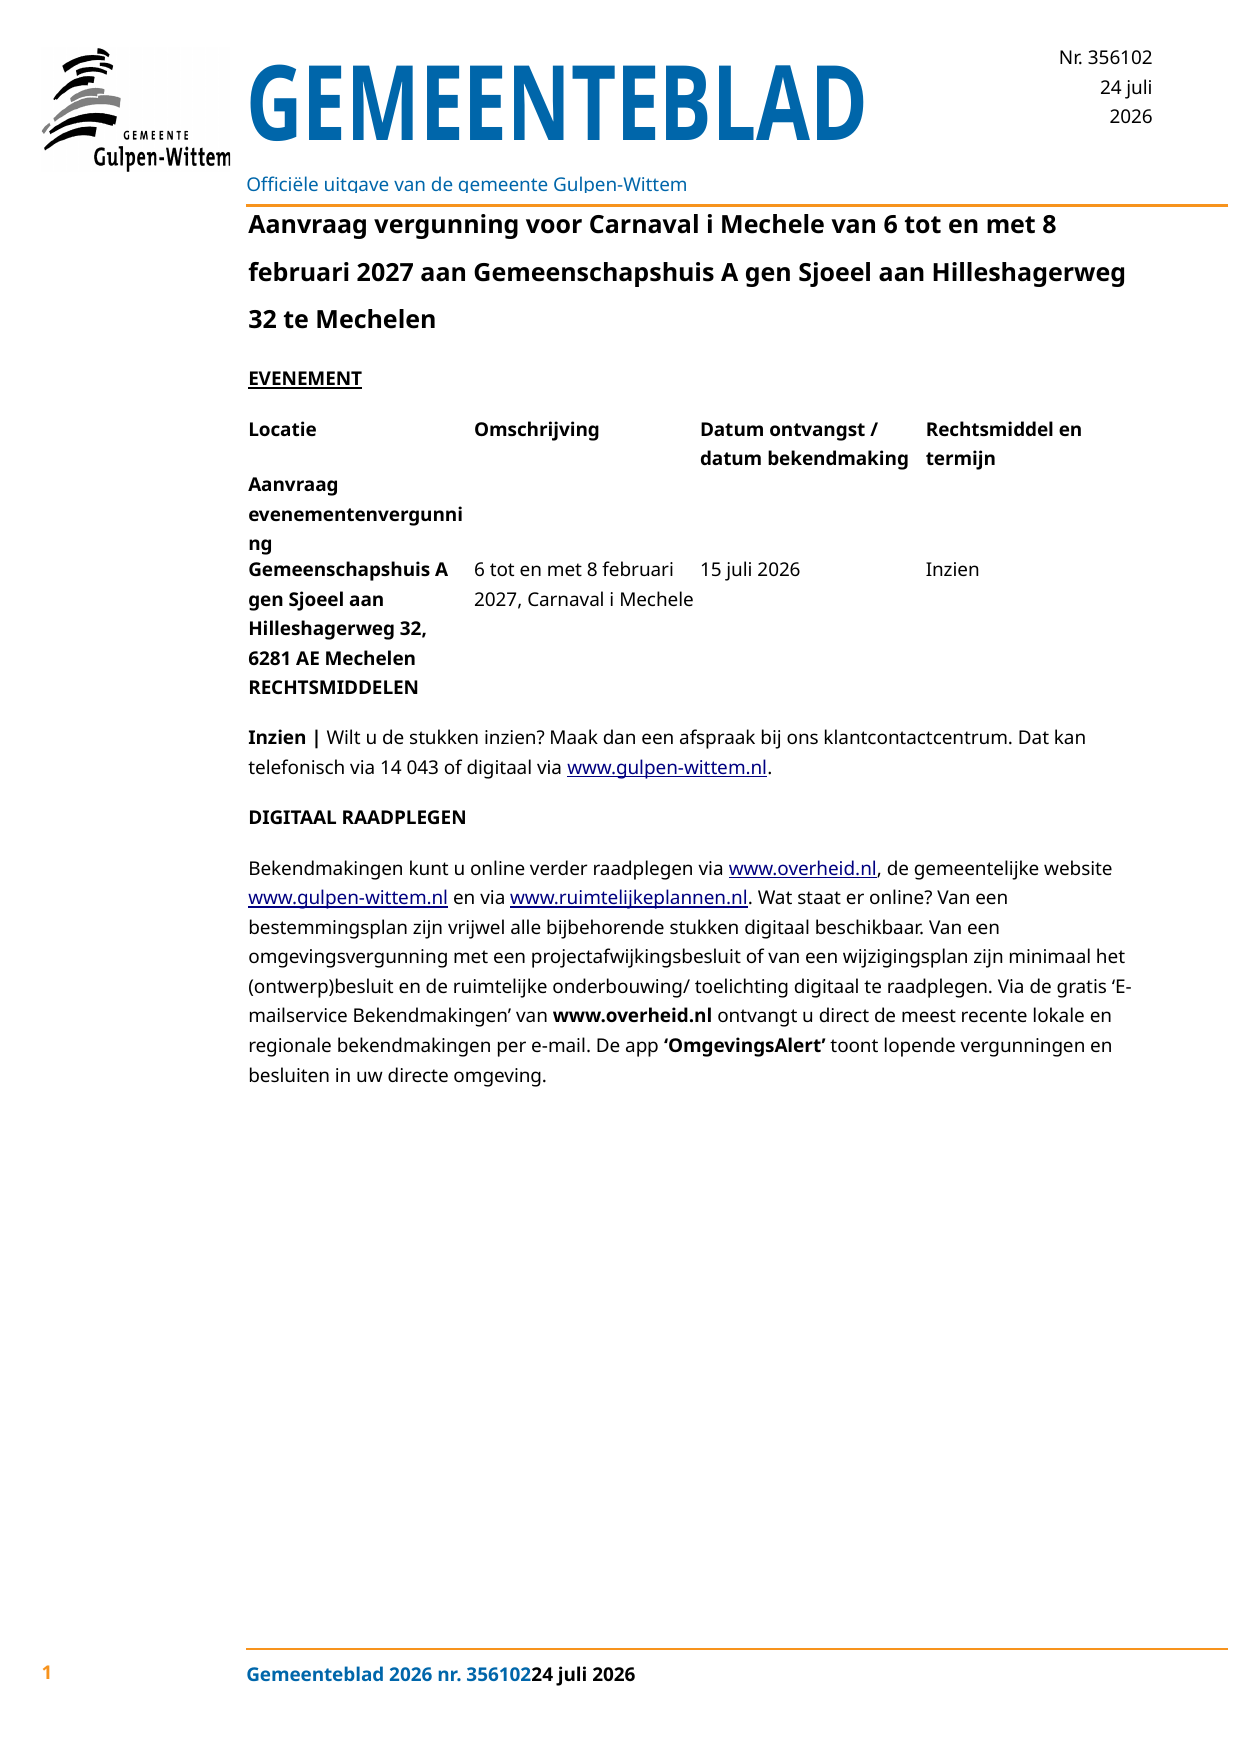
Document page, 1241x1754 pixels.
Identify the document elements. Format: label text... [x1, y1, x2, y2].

table_cell Gemeenschapshuis A gen Sjoeel aan Hilleshagerweg 32, 6281 AE Mechelen [248, 556, 474, 671]
table_cell [926, 471, 1152, 556]
text Aanvraag vergunning voor Carnaval i Mechele van 6 tot en met 8 februari 2027 aan Gemeenschapshuis A gen Sjoeel aan Hilleshagerweg 32 te Mechelen [248, 207, 1152, 336]
table_cell Inzien [926, 556, 1152, 671]
table_header Omschrijving [474, 416, 700, 471]
text EVENEMENT [248, 366, 1152, 391]
table_header Rechtsmiddel en termijn [926, 416, 1152, 471]
table_cell [474, 471, 700, 556]
table_cell Aanvraag evenementenvergunning [248, 471, 474, 556]
text Inzien | Wilt u de stukken inzien? Maak dan een afspraak bij ons klantcontactcentrum. Dat kan telefonisch via 14 043 of digitaal via www.gulpen-wittem.nl. [248, 724, 1152, 780]
table_header Locatie [248, 416, 474, 471]
table_header Datum ontvangst / datum bekendmaking [700, 416, 926, 471]
table_cell 15 juli 2026 [700, 556, 926, 671]
table_cell 6 tot en met 8 februari 2027, Carnaval i Mechele [474, 556, 700, 671]
text Bekendmakingen kunt u online verder raadplegen via www.overheid.nl, de gemeentelijke website www.gulpen-wittem.nl en via www.ruimtelijkeplannen.nl. Wat staat er online? Van een bestemmingsplan zijn vrijwel alle bijbehorende stukken digitaal beschikbaar. Van een omgevingsvergunning met een projectafwijkingsbesluit of van een wijzigingsplan zijn minimaal het (ontwerp)besluit en de ruimtelijke onderbouwing/ toelichting digitaal te raadplegen. Via de gratis ‘E-mailservice Bekendmakingen’ van www.overheid.nl ontvangt u direct de meest recente lokale en regionale bekendmakingen per e-mail. De app ‘OmgevingsAlert’ toont lopende vergunningen en besluiten in uw directe omgeving. [248, 855, 1152, 1088]
table_cell [700, 471, 926, 556]
text DIGITAAL RAADPLEGEN [248, 804, 1152, 830]
text RECHTSMIDDELEN [248, 674, 1152, 700]
picture [41, 47, 231, 172]
